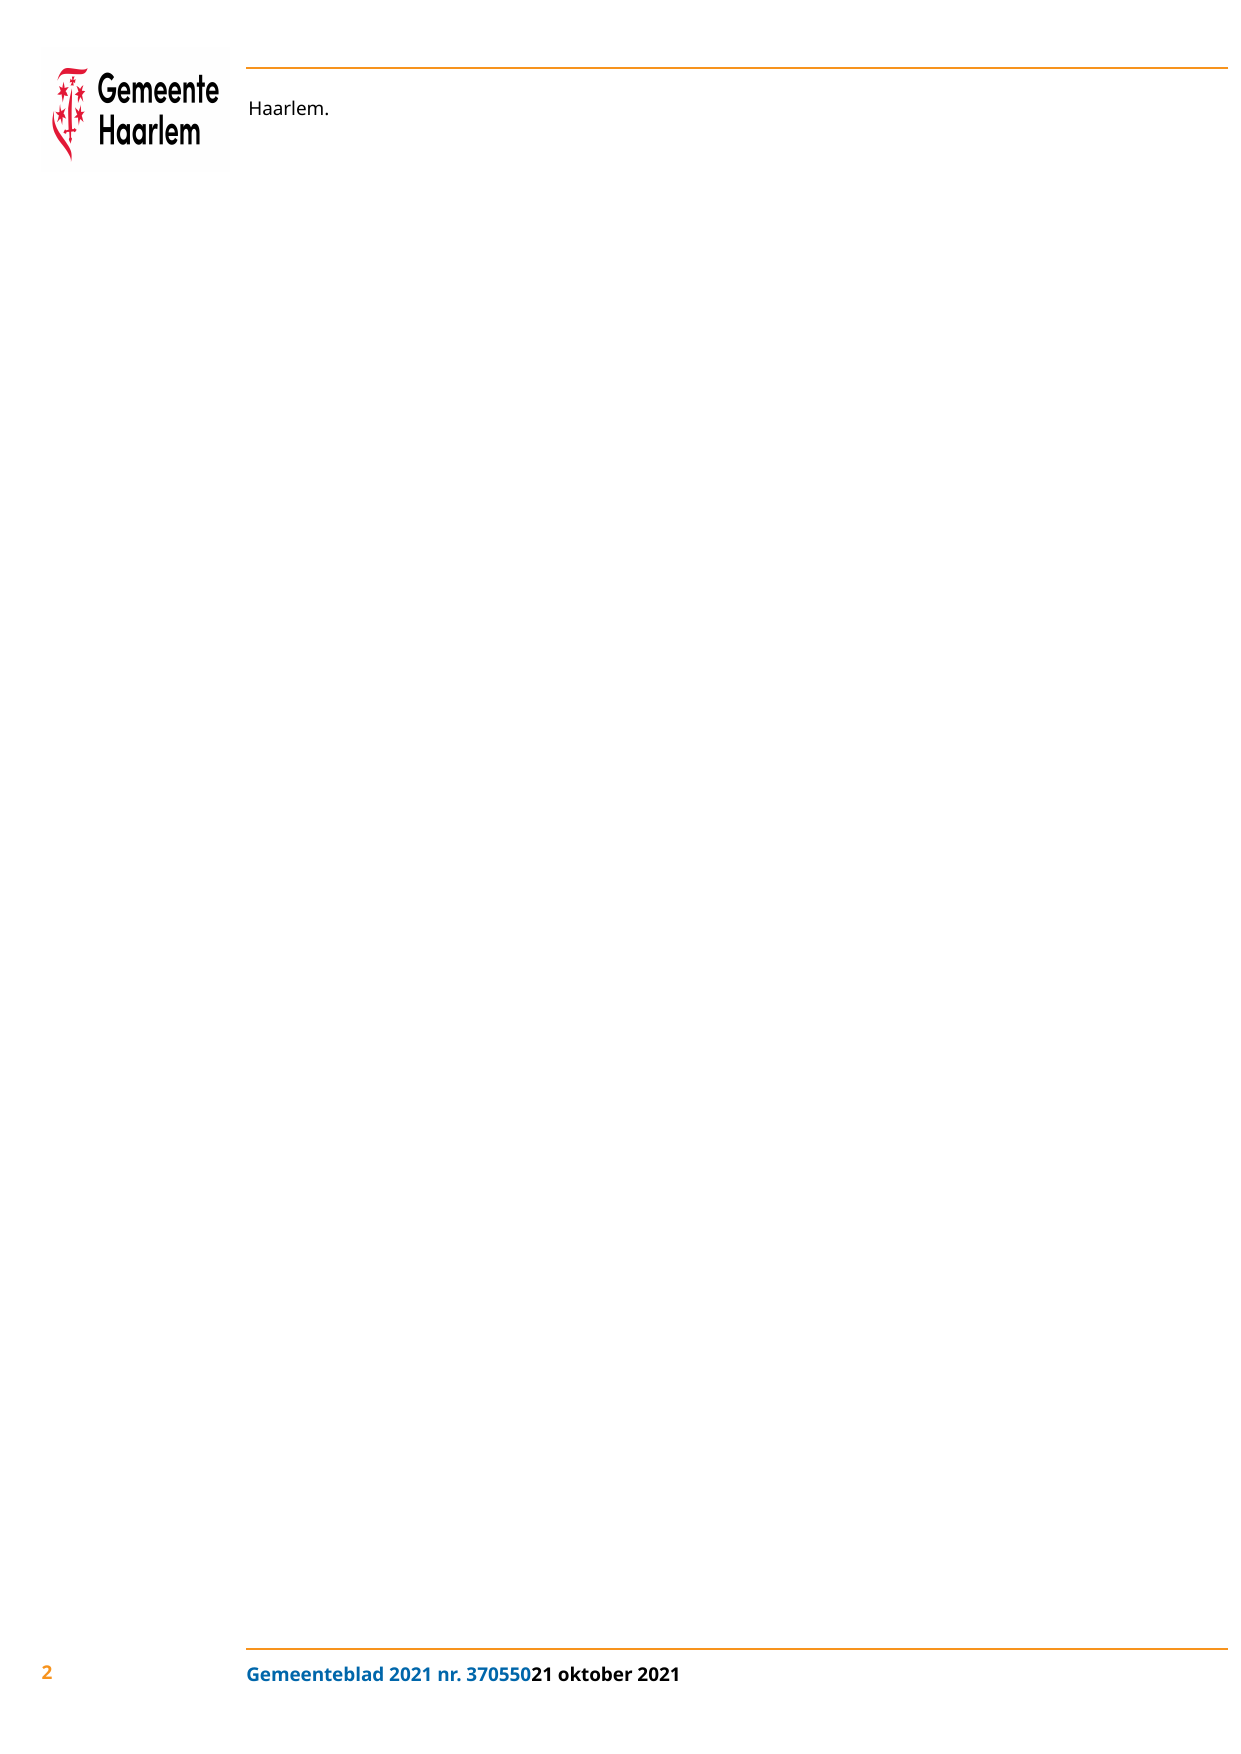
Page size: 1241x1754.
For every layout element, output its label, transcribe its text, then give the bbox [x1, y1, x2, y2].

picture [41, 47, 231, 172]
text Haarlem. [248, 95, 1152, 121]
